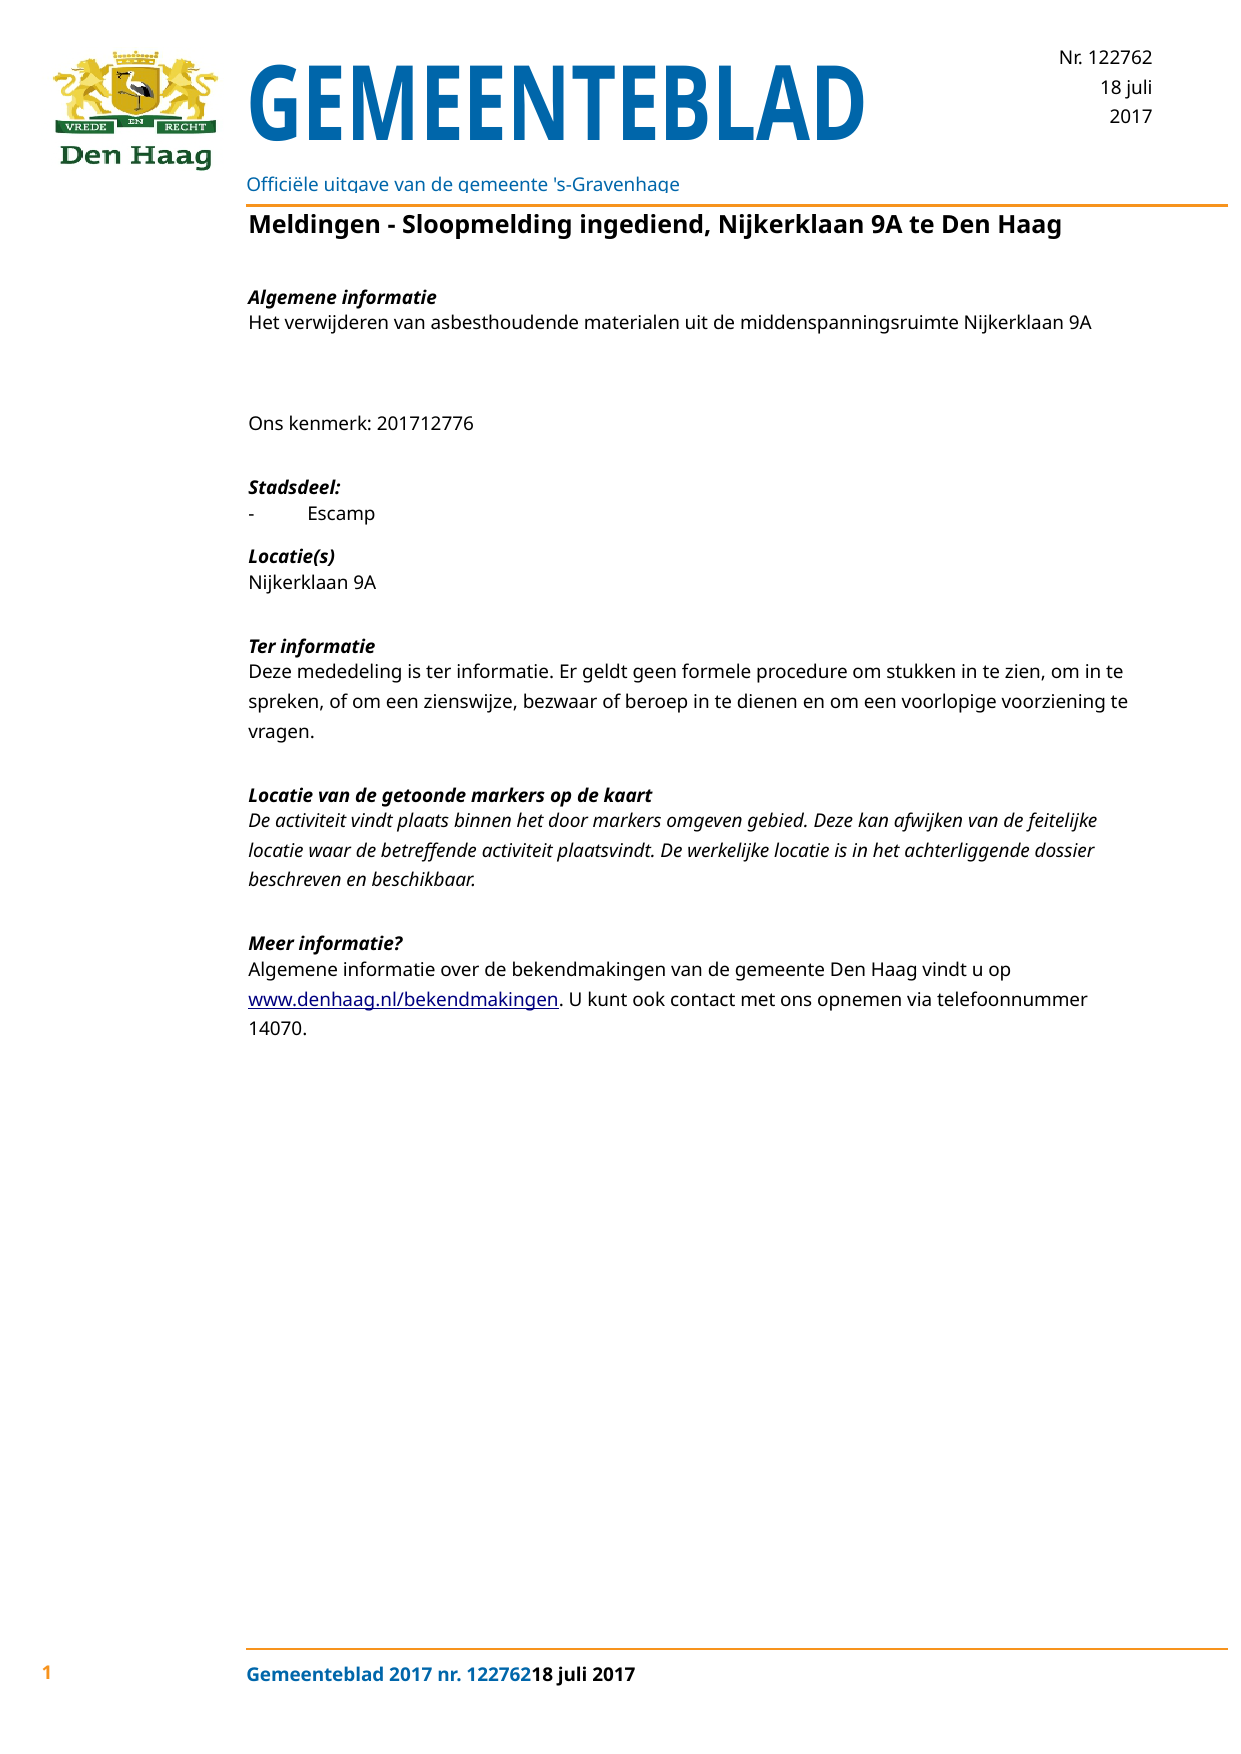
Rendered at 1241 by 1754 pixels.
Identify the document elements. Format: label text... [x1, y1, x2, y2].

picture [41, 47, 231, 172]
text Algemene informatie [248, 284, 1152, 309]
text Locatie van de getoonde markers op de kaart [248, 782, 1152, 807]
text Nijkerklaan 9A [248, 569, 1152, 595]
text Meldingen - Sloopmelding ingediend, Nijkerklaan 9A te Den Haag [248, 207, 1152, 241]
text Stadsdeel: [248, 474, 1152, 500]
text Algemene informatie over de bekendmakingen van de gemeente Den Haag vindt u op www.denhaag.nl/bekendmakingen. U kunt ook contact met ons opnemen via telefoonnummer 14070. [248, 956, 1152, 1041]
list Escamp [248, 500, 1152, 526]
text Deze mededeling is ter informatie. Er geldt geen formele procedure om stukken in te zien, om in te spreken, of om een zienswijze, bezwaar of beroep in te dienen en om een voorlopige voorziening te vragen. [248, 659, 1152, 743]
text De activiteit vindt plaats binnen het door markers omgeven gebied. Deze kan afwijken van de feitelijke locatie waar de betreffende activiteit plaatsvindt. De werkelijke locatie is in het achterliggende dossier beschreven en beschikbaar. [248, 807, 1152, 892]
text Ter informatie [248, 633, 1152, 659]
text Locatie(s) [248, 543, 1152, 569]
text Ons kenmerk: 201712776 [248, 410, 1152, 436]
text Het verwijderen van asbesthoudende materialen uit de middenspanningsruimte Nijkerklaan 9A [248, 309, 1152, 335]
text Meer informatie? [248, 931, 1152, 956]
